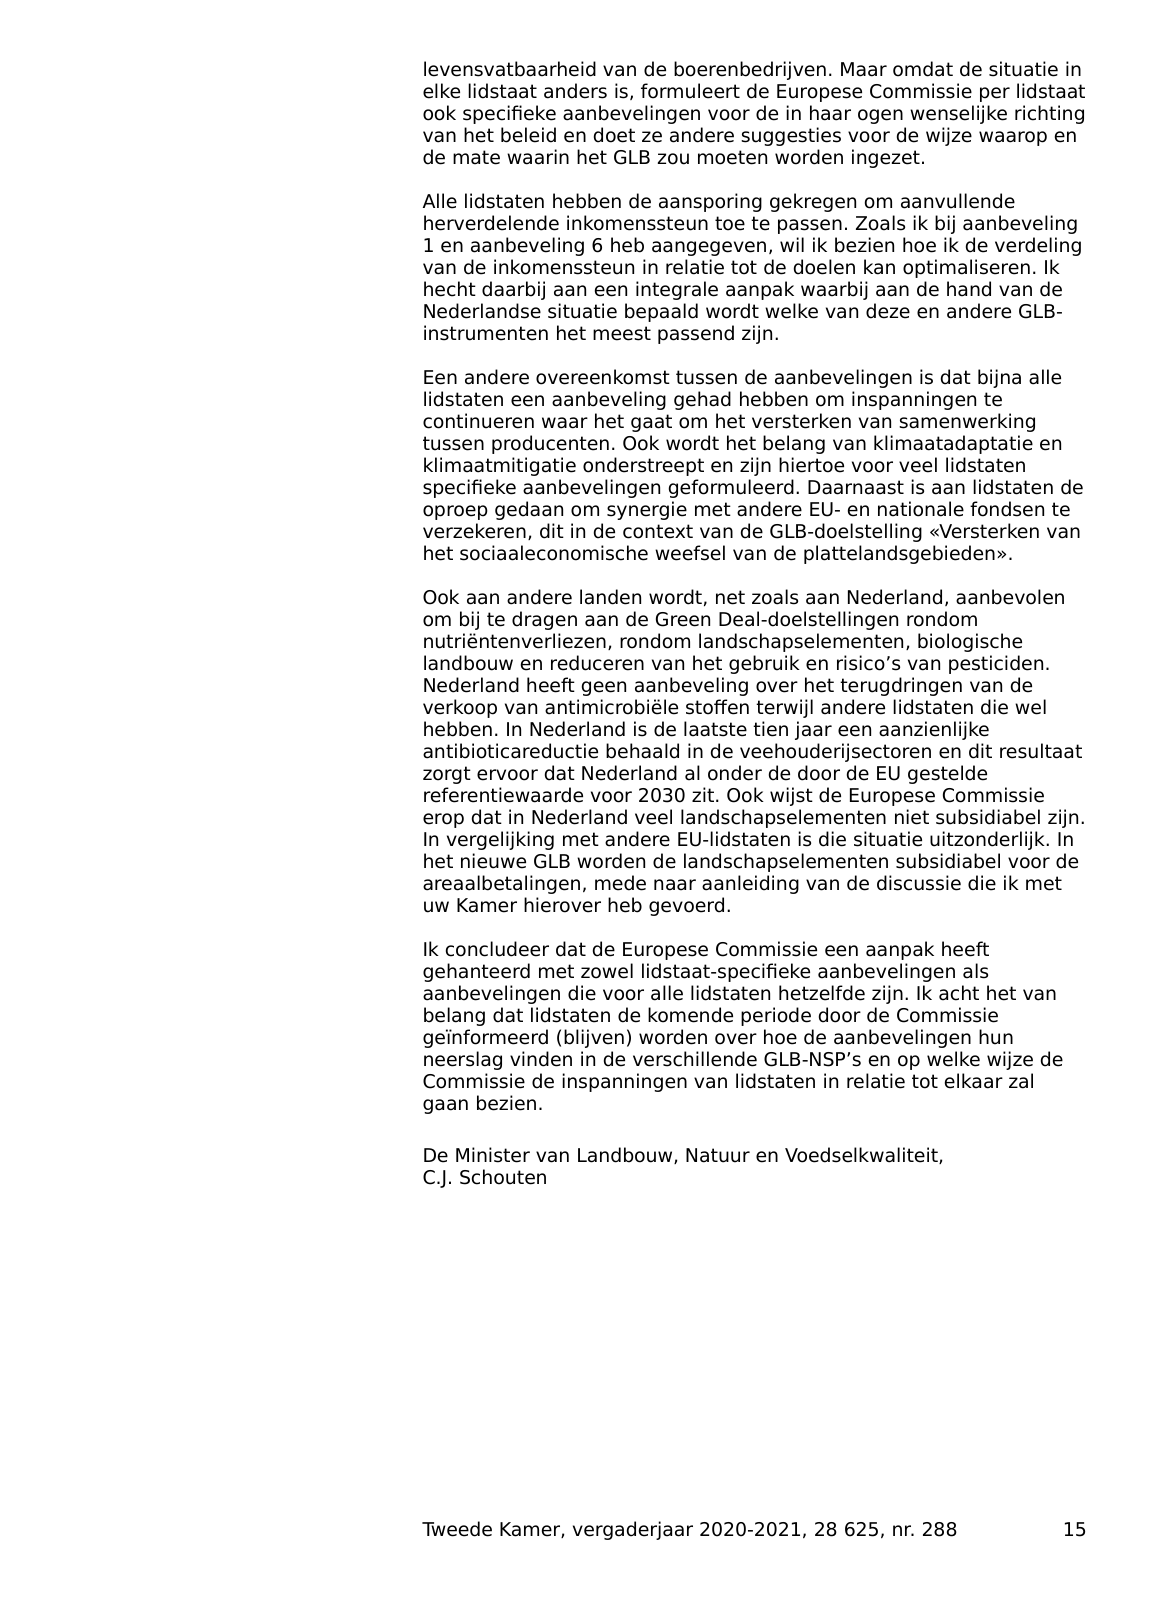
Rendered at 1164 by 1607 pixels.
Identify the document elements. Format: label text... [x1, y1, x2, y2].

text De Minister van Landbouw, Natuur en Voedselkwaliteit, C.J. Schouten [422, 1145, 1087, 1189]
text Alle lidstaten hebben de aansporing gekregen om aanvullende herverdelende inkomenssteun toe te passen. Zoals ik bij aanbeveling 1 en aanbeveling 6 heb aangegeven, wil ik bezien hoe ik de verdeling van de inkomenssteun in relatie tot de doelen kan optimaliseren. Ik hecht daarbij aan een integrale aanpak waarbij aan de hand van de Nederlandse situatie bepaald wordt welke van deze en andere GLB-instrumenten het meest passend zijn. [422, 191, 1087, 345]
text levensvatbaarheid van de boerenbedrijven. Maar omdat de situatie in elke lidstaat anders is, formuleert de Europese Commissie per lidstaat ook specifieke aanbevelingen voor de in haar ogen wenselijke richting van het beleid en doet ze andere suggesties voor de wijze waarop en de mate waarin het GLB zou moeten worden ingezet. [422, 59, 1087, 169]
text Een andere overeenkomst tussen de aanbevelingen is dat bijna alle lidstaten een aanbeveling gehad hebben om inspanningen te continueren waar het gaat om het versterken van samenwerking tussen producenten. Ook wordt het belang van klimaatadaptatie en klimaatmitigatie onderstreept en zijn hiertoe voor veel lidstaten specifieke aanbevelingen geformuleerd. Daarnaast is aan lidstaten de oproep gedaan om synergie met andere EU- en nationale fondsen te verzekeren, dit in de context van de GLB-doelstelling «Versterken van het sociaaleconomische weefsel van de plattelandsgebieden». [422, 367, 1087, 565]
text Ook aan andere landen wordt, net zoals aan Nederland, aanbevolen om bij te dragen aan de Green Deal-doelstellingen rondom nutriëntenverliezen, rondom landschapselementen, biologische landbouw en reduceren van het gebruik en risico’s van pesticiden. Nederland heeft geen aanbeveling over het terugdringen van de verkoop van antimicrobiële stoffen terwijl andere lidstaten die wel hebben. In Nederland is de laatste tien jaar een aanzienlijke antibioticareductie behaald in de veehouderijsectoren en dit resultaat zorgt ervoor dat Nederland al onder de door de EU gestelde referentiewaarde voor 2030 zit. Ook wijst de Europese Commissie erop dat in Nederland veel landschapselementen niet subsidiabel zijn. In vergelijking met andere EU-lidstaten is die situatie uitzonderlijk. In het nieuwe GLB worden de landschapselementen subsidiabel voor de areaalbetalingen, mede naar aanleiding van de discussie die ik met uw Kamer hierover heb gevoerd. [422, 587, 1087, 917]
text Ik concludeer dat de Europese Commissie een aanpak heeft gehanteerd met zowel lidstaat-specifieke aanbevelingen als aanbevelingen die voor alle lidstaten hetzelfde zijn. Ik acht het van belang dat lidstaten de komende periode door de Commissie geïnformeerd (blijven) worden over hoe de aanbevelingen hun neerslag vinden in de verschillende GLB-NSP’s en op welke wijze de Commissie de inspanningen van lidstaten in relatie tot elkaar zal gaan bezien. [422, 939, 1087, 1115]
